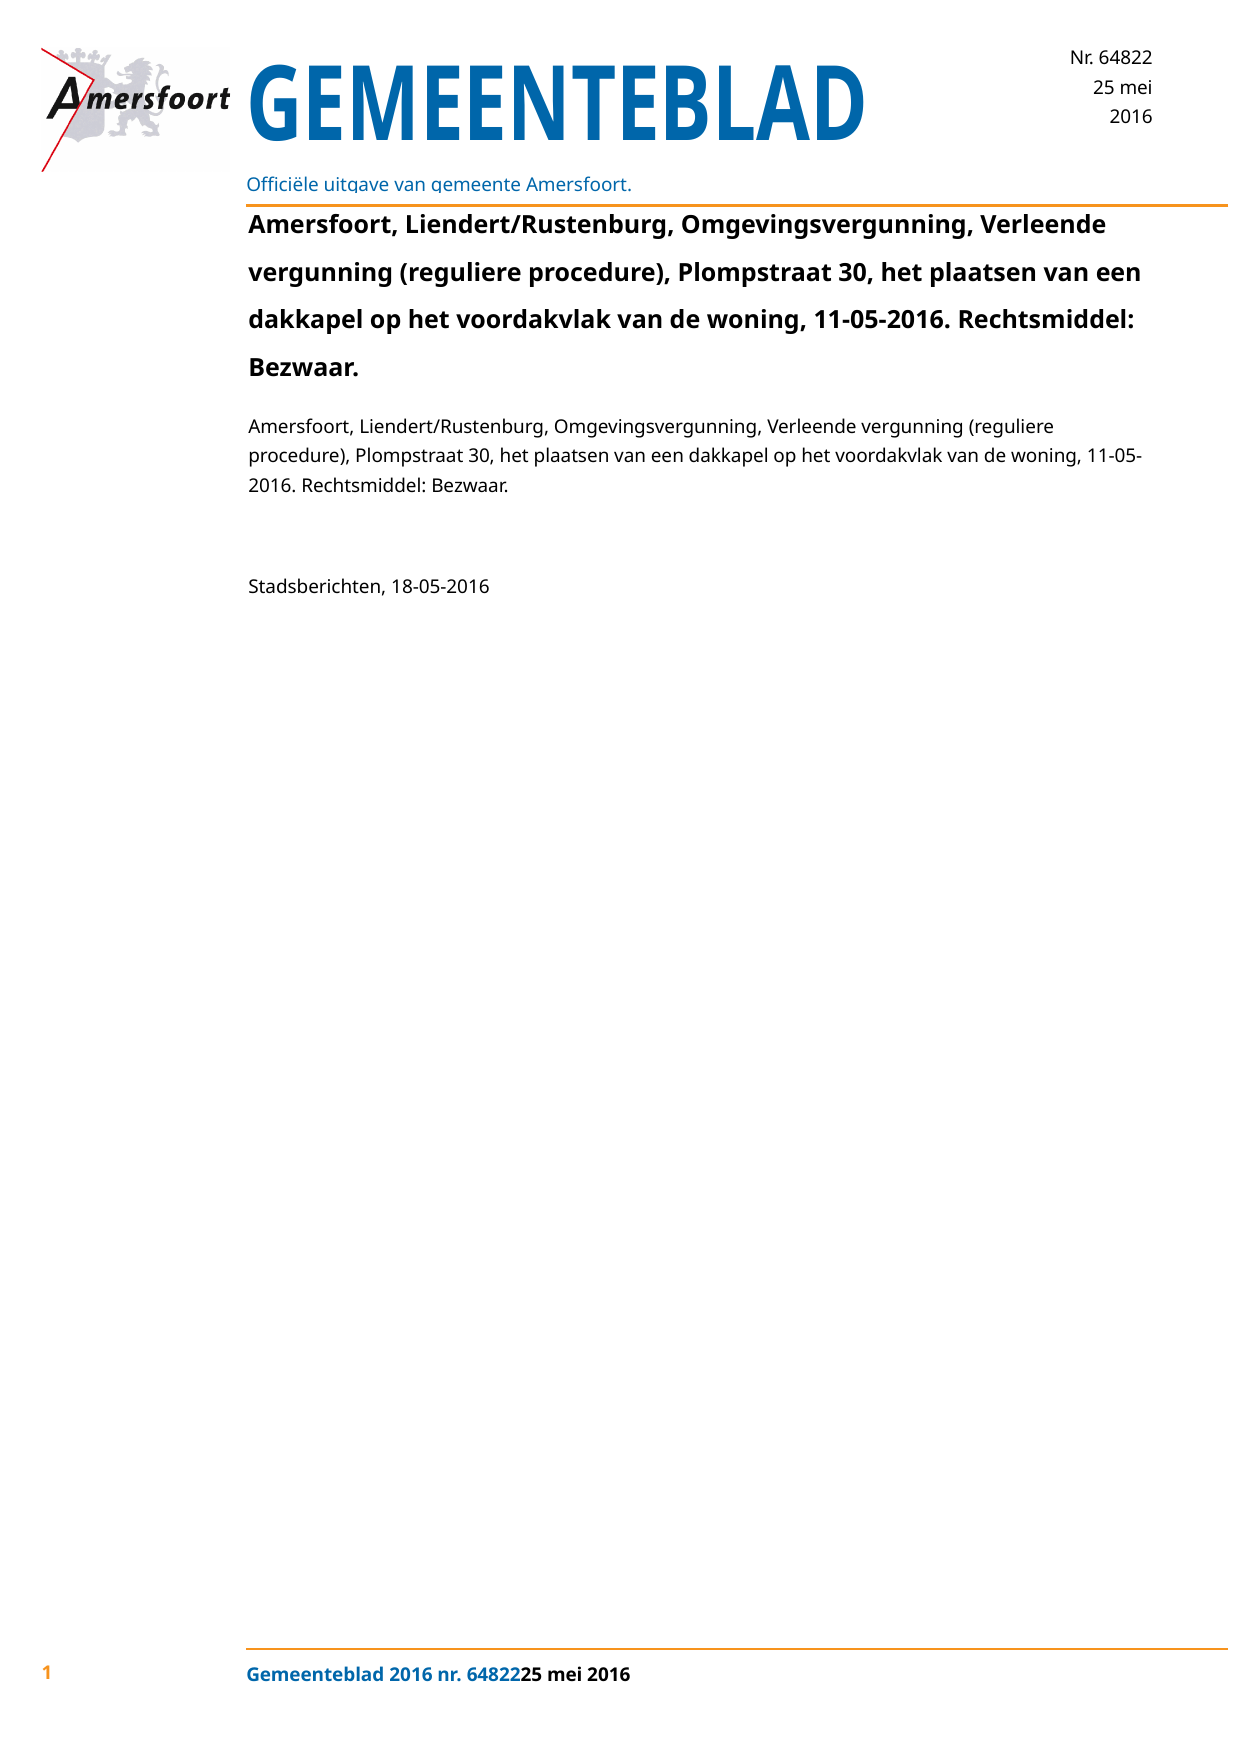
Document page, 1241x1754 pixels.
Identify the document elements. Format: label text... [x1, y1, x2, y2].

text Amersfoort, Liendert/Rustenburg, Omgevingsvergunning, Verleende vergunning (reguliere procedure), Plompstraat 30, het plaatsen van een dakkapel op het voordakvlak van de woning, 11-05-2016. Rechtsmiddel: Bezwaar. [248, 207, 1152, 384]
text Stadsberichten, 18-05-2016 [248, 573, 1152, 599]
picture [41, 47, 231, 172]
text Amersfoort, Liendert/Rustenburg, Omgevingsvergunning, Verleende vergunning (reguliere procedure), Plompstraat 30, het plaatsen van een dakkapel op het voordakvlak van de woning, 11-05-2016. Rechtsmiddel: Bezwaar. [248, 413, 1152, 498]
